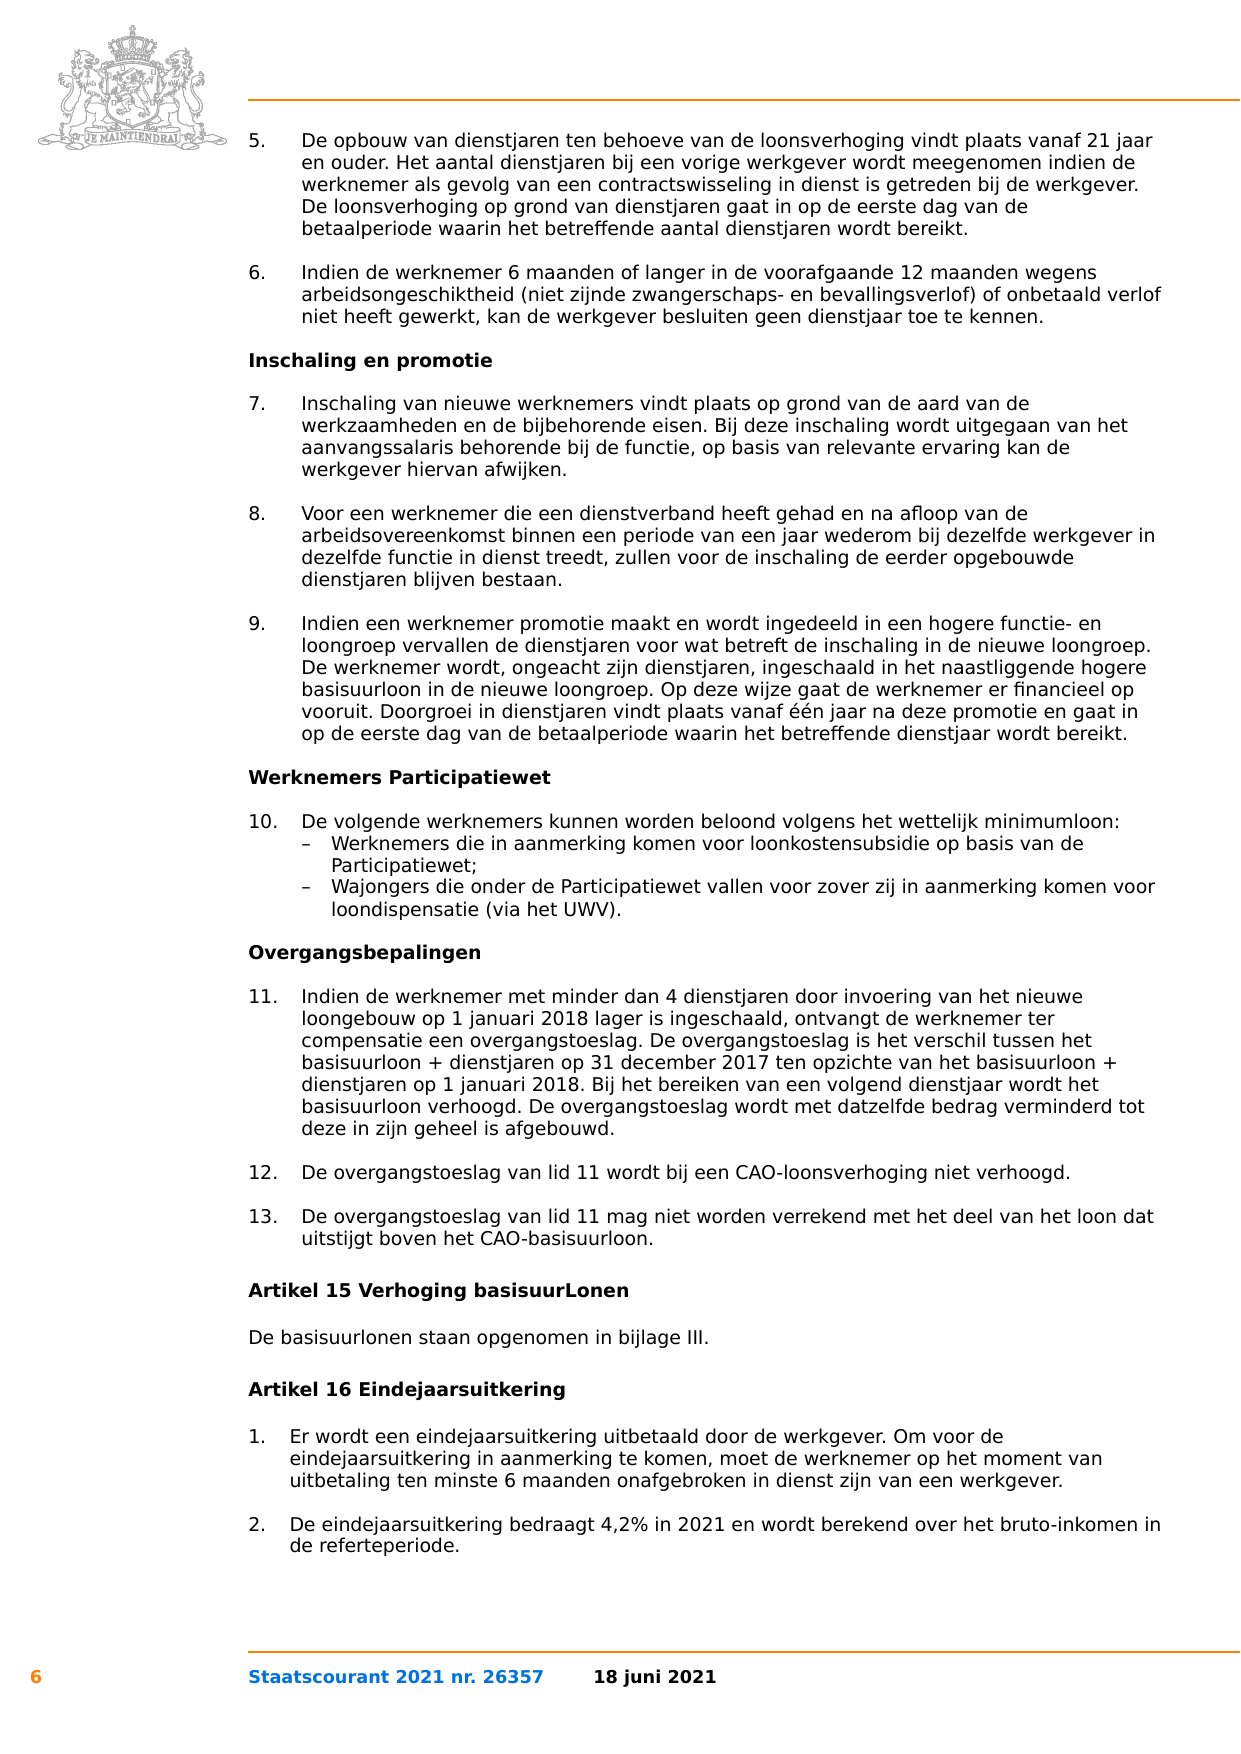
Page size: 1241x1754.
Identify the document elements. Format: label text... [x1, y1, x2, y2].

text 5. De opbouw van dienstjaren ten behoeve van de loonsverhoging vindt plaats vanaf 21 jaar en ouder. Het aantal dienstjaren bij een vorige werkgever wordt meegenomen indien de werknemer als gevolg van een contractswisseling in dienst is getreden bij de werkgever. De loonsverhoging op grond van dienstjaren gaat in op de eerste dag van de betaalperiode waarin het betreffende aantal dienstjaren wordt bereikt. [248, 130, 1163, 240]
text 9. Indien een werknemer promotie maakt en wordt ingedeeld in een hogere functie- en loongroep vervallen de dienstjaren voor wat betreft de inschaling in de nieuwe loongroep. De werknemer wordt, ongeacht zijn dienstjaren, ingeschaald in het naastliggende hogere basisuurloon in de nieuwe loongroep. Op deze wijze gaat de werknemer er financieel op vooruit. Doorgroei in dienstjaren vindt plaats vanaf één jaar na deze promotie en gaat in op de eerste dag van de betaalperiode waarin het betreffende dienstjaar wordt bereikt. [248, 613, 1163, 745]
text – Wajongers die onder de Participatiewet vallen voor zover zij in aanmerking komen voor loondispensatie (via het UWV). [301, 876, 1163, 920]
subtitle Inschaling en promotie [248, 349, 1163, 371]
text 6. Indien de werknemer 6 maanden of langer in de voorafgaande 12 maanden wegens arbeidsongeschiktheid (niet zijnde zwangerschaps- en bevallingsverlof) of onbetaald verlof niet heeft gewerkt, kan de werkgever besluiten geen dienstjaar toe te kennen. [248, 262, 1163, 328]
text 13. De overgangstoeslag van lid 11 mag niet worden verrekend met het deel van het loon dat uitstijgt boven het CAO-basisuurloon. [248, 1206, 1163, 1250]
text – Werknemers die in aanmerking komen voor loonkostensubsidie op basis van de Participatiewet; [301, 832, 1163, 876]
subtitle Artikel 15 Verhoging basisuurLonen [248, 1280, 1163, 1302]
text De basisuurlonen staan opgenomen in bijlage III. [248, 1327, 1163, 1349]
text 10. De volgende werknemers kunnen worden beloond volgens het wettelijk minimumloon: [248, 811, 1163, 832]
text 2. De eindejaarsuitkering bedraagt 4,2% in 2021 en wordt berekend over het bruto-inkomen in de referteperiode. [248, 1513, 1163, 1557]
subtitle Werknemers Participatiewet [248, 767, 1163, 789]
subtitle Artikel 16 Eindejaarsuitkering [248, 1379, 1163, 1401]
text 12. De overgangstoeslag van lid 11 wordt bij een CAO-loonsverhoging niet verhoogd. [248, 1162, 1163, 1184]
subtitle Overgangsbepalingen [248, 942, 1163, 964]
text 1. Er wordt een eindejaarsuitkering uitbetaald door de werkgever. Om voor de eindejaarsuitkering in aanmerking te komen, moet de werknemer op het moment van uitbetaling ten minste 6 maanden onafgebroken in dienst zijn van een werkgever. [248, 1426, 1163, 1492]
picture [38, 25, 227, 150]
text 8. Voor een werknemer die een dienstverband heeft gehad en na afloop van de arbeidsovereenkomst binnen een periode van een jaar wederom bij dezelfde werkgever in dezelfde functie in dienst treedt, zullen voor de inschaling de eerder opgebouwde dienstjaren blijven bestaan. [248, 503, 1163, 591]
text 11. Indien de werknemer met minder dan 4 dienstjaren door invoering van het nieuwe loongebouw op 1 januari 2018 lager is ingeschaald, ontvangt de werknemer ter compensatie een overgangstoeslag. De overgangstoeslag is het verschil tussen het basisuurloon + dienstjaren op 31 december 2017 ten opzichte van het basisuurloon + dienstjaren op 1 januari 2018. Bij het bereiken van een volgend dienstjaar wordt het basisuurloon verhoogd. De overgangstoeslag wordt met datzelfde bedrag verminderd tot deze in zijn geheel is afgebouwd. [248, 986, 1163, 1140]
text 7. Inschaling van nieuwe werknemers vindt plaats op grond van de aard van de werkzaamheden en de bijbehorende eisen. Bij deze inschaling wordt uitgegaan van het aanvangssalaris behorende bij de functie, op basis van relevante ervaring kan de werkgever hiervan afwijken. [248, 393, 1163, 481]
